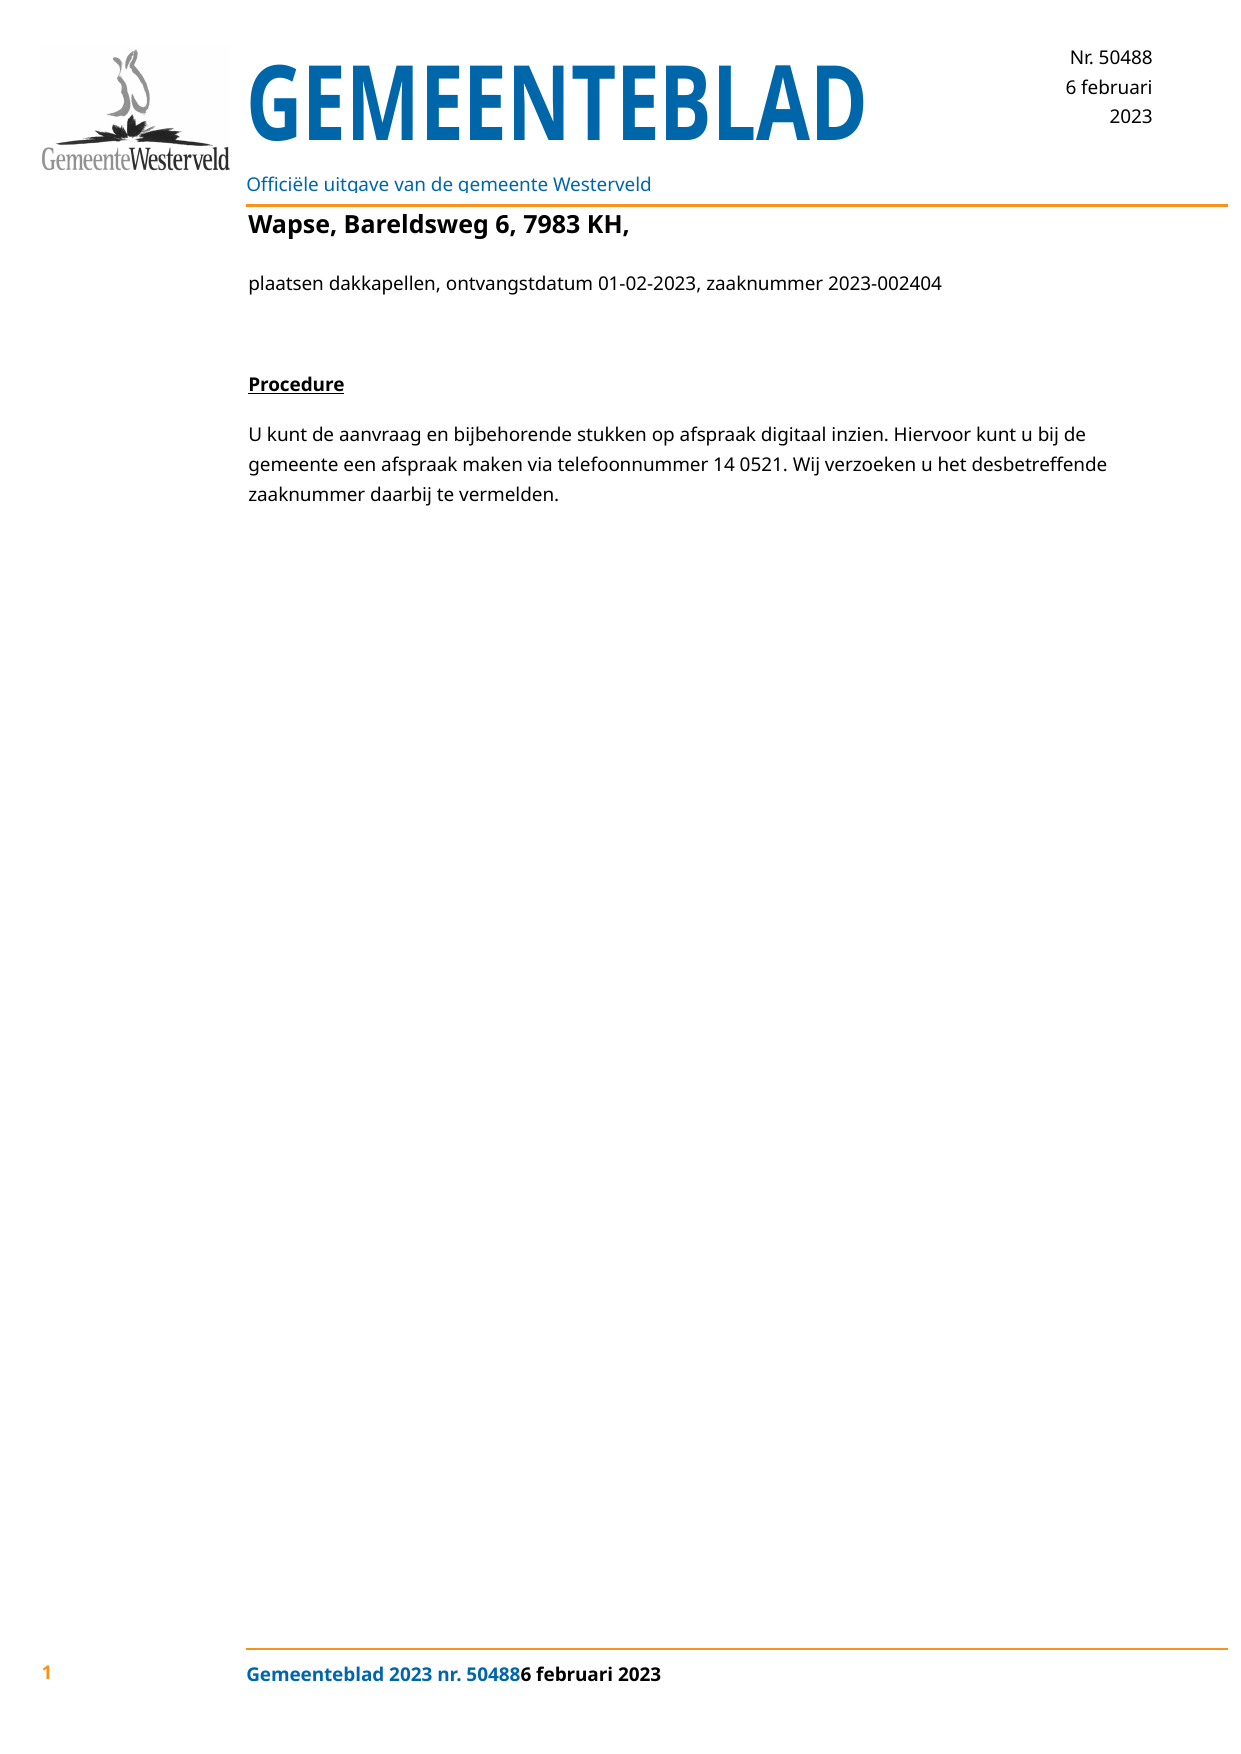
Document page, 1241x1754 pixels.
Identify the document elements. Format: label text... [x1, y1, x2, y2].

picture [41, 47, 231, 172]
text U kunt de aanvraag en bijbehorende stukken op afspraak digitaal inzien. Hiervoor kunt u bij de gemeente een afspraak maken via telefoonnummer 14 0521. Wij verzoeken u het desbetreffende zaaknummer daarbij te vermelden. [248, 422, 1152, 506]
text Wapse, Bareldsweg 6, 7983 KH, [248, 207, 1152, 241]
text plaatsen dakkapellen, ontvangstdatum 01-02-2023, zaaknummer 2023-002404 [248, 270, 1152, 296]
text Procedure [248, 371, 1152, 397]
